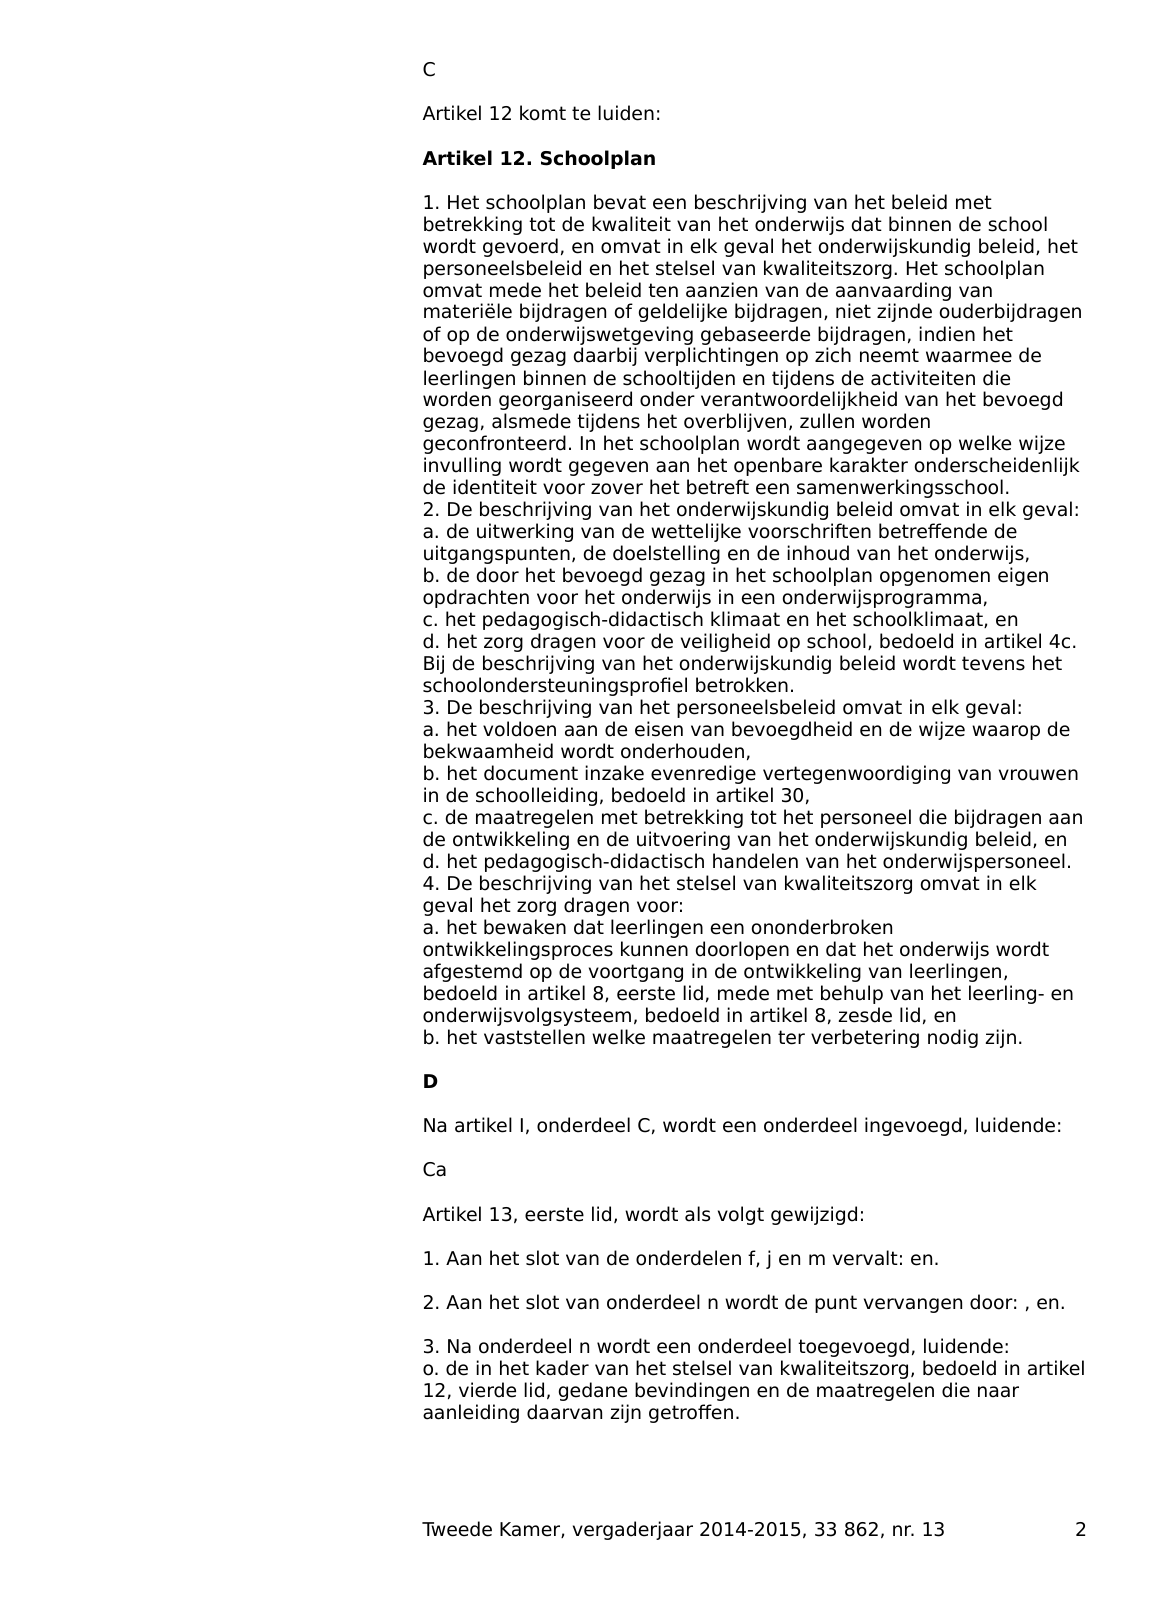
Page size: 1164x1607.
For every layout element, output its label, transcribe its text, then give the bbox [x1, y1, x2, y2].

text 4. De beschrijving van het stelsel van kwaliteitszorg omvat in elk geval het zorg dragen voor: [422, 873, 1087, 917]
text o. de in het kader van het stelsel van kwaliteitszorg, bedoeld in artikel 12, vierde lid, gedane bevindingen en de maatregelen die naar aanleiding daarvan zijn getroffen. [422, 1358, 1087, 1424]
text b. de door het bevoegd gezag in het schoolplan opgenomen eigen opdrachten voor het onderwijs in een onderwijsprogramma, [422, 565, 1087, 609]
text 1. Het schoolplan bevat een beschrijving van het beleid met betrekking tot de kwaliteit van het onderwijs dat binnen de school wordt gevoerd, en omvat in elk geval het onderwijskundig beleid, het personeelsbeleid en het stelsel van kwaliteitszorg. Het schoolplan omvat mede het beleid ten aanzien van de aanvaarding van materiële bijdragen of geldelijke bijdragen, niet zijnde ouderbijdragen of op de onderwijswetgeving gebaseerde bijdragen, indien het bevoegd gezag daarbij verplichtingen op zich neemt waarmee de leerlingen binnen de schooltijden en tijdens de activiteiten die worden georganiseerd onder verantwoordelijkheid van het bevoegd gezag, alsmede tijdens het overblijven, zullen worden geconfronteerd. In het schoolplan wordt aangegeven op welke wijze invulling wordt gegeven aan het openbare karakter onderscheidenlijk de identiteit voor zover het betreft een samenwerkingsschool. [422, 192, 1087, 499]
text d. het zorg dragen voor de veiligheid op school, bedoeld in artikel 4c. [422, 631, 1087, 653]
text 3. Na onderdeel n wordt een onderdeel toegevoegd, luidende: [422, 1336, 1087, 1358]
text c. het pedagogisch-didactisch klimaat en het schoolklimaat, en [422, 609, 1087, 631]
text 2. Aan het slot van onderdeel n wordt de punt vervangen door: , en. [422, 1292, 1087, 1314]
text Artikel 12 komt te luiden: [422, 103, 1087, 125]
subtitle Ca [422, 1159, 1087, 1181]
subtitle D [422, 1071, 1087, 1093]
text Artikel 13, eerste lid, wordt als volgt gewijzigd: [422, 1203, 1087, 1225]
text a. het bewaken dat leerlingen een ononderbroken ontwikkelingsproces kunnen doorlopen en dat het onderwijs wordt afgestemd op de voortgang in de ontwikkeling van leerlingen, bedoeld in artikel 8, eerste lid, mede met behulp van het leerling- en onderwijsvolgsysteem, bedoeld in artikel 8, zesde lid, en [422, 917, 1087, 1027]
subtitle Artikel 12. Schoolplan [422, 147, 1087, 169]
text 2. De beschrijving van het onderwijskundig beleid omvat in elk geval: [422, 499, 1087, 521]
text b. het document inzake evenredige vertegenwoordiging van vrouwen in de schoolleiding, bedoeld in artikel 30, [422, 763, 1087, 807]
text a. de uitwerking van de wettelijke voorschriften betreffende de uitgangspunten, de doelstelling en de inhoud van het onderwijs, [422, 521, 1087, 565]
subtitle C [422, 59, 1087, 81]
text d. het pedagogisch-didactisch handelen van het onderwijspersoneel. [422, 851, 1087, 873]
text c. de maatregelen met betrekking tot het personeel die bijdragen aan de ontwikkeling en de uitvoering van het onderwijskundig beleid, en [422, 807, 1087, 851]
text a. het voldoen aan de eisen van bevoegdheid en de wijze waarop de bekwaamheid wordt onderhouden, [422, 719, 1087, 763]
text Na artikel I, onderdeel C, wordt een onderdeel ingevoegd, luidende: [422, 1115, 1087, 1137]
text 1. Aan het slot van de onderdelen f, j en m vervalt: en. [422, 1248, 1087, 1269]
text 3. De beschrijving van het personeelsbeleid omvat in elk geval: [422, 697, 1087, 719]
text b. het vaststellen welke maatregelen ter verbetering nodig zijn. [422, 1027, 1087, 1049]
text Bij de beschrijving van het onderwijskundig beleid wordt tevens het schoolondersteuningsprofiel betrokken. [422, 653, 1087, 697]
